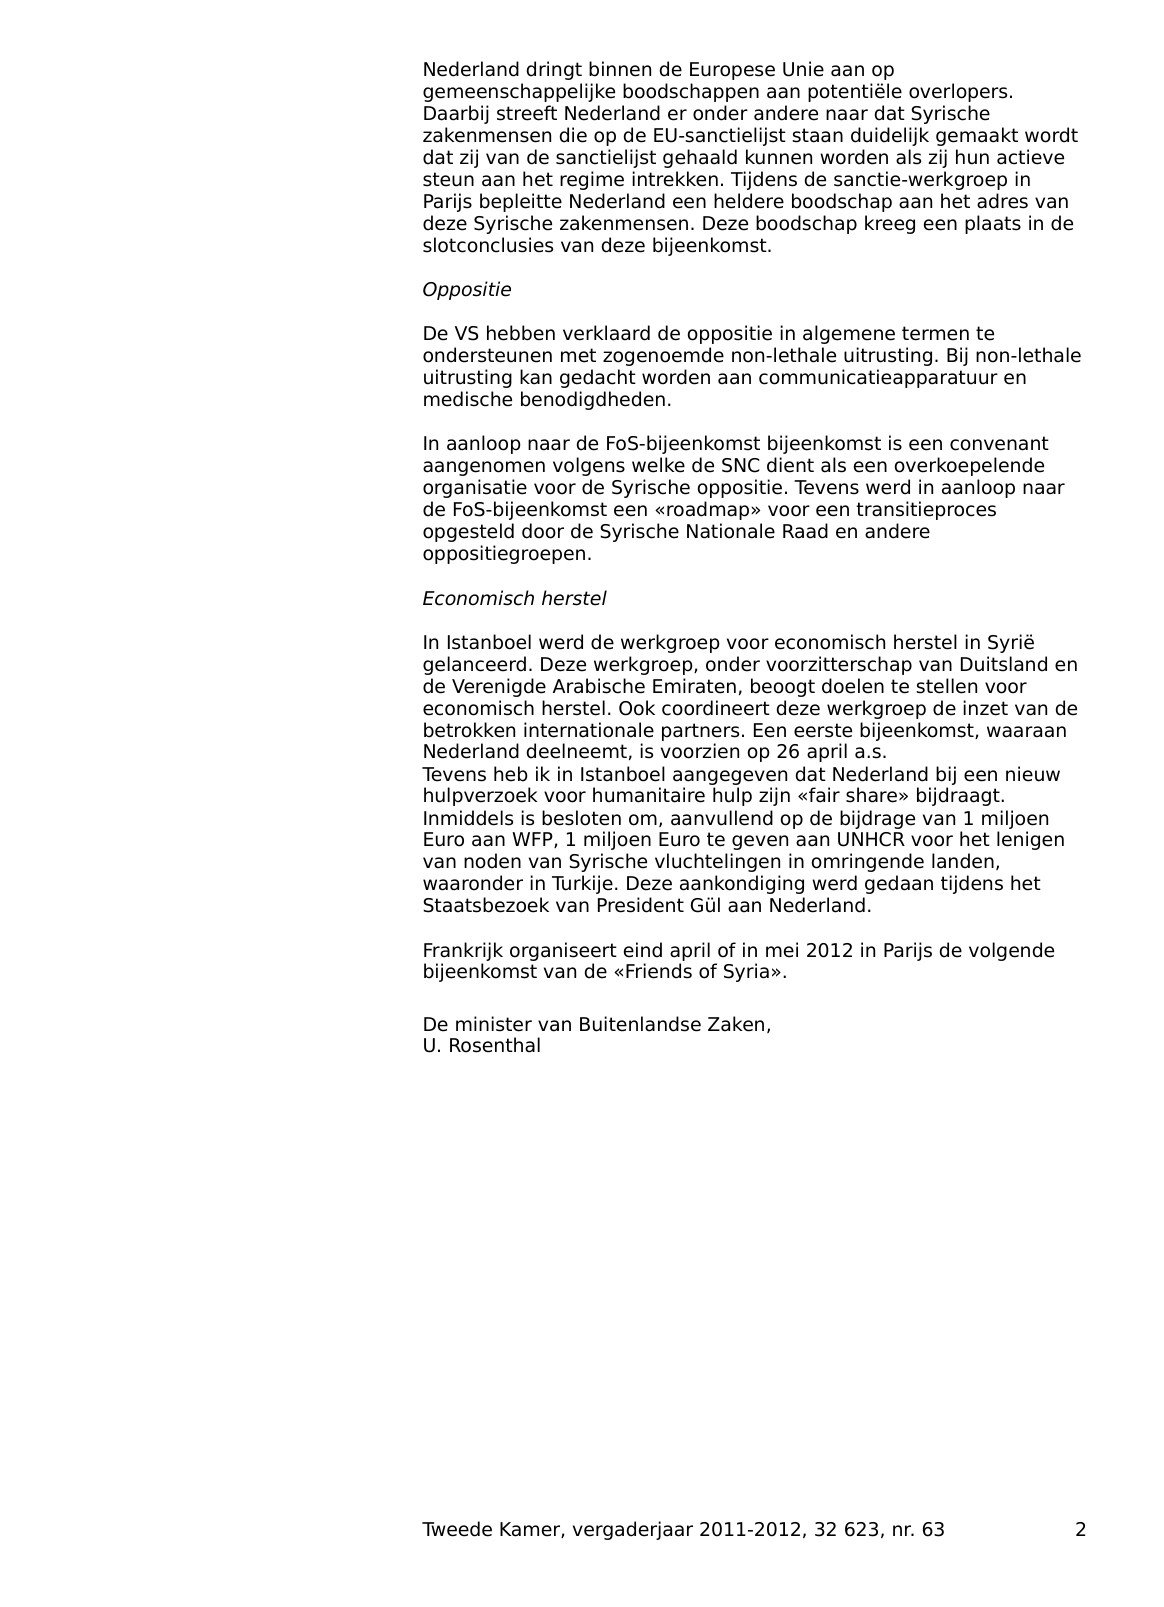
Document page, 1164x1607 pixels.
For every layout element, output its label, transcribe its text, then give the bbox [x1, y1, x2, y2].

subtitle Economisch herstel [422, 587, 1087, 609]
text In Istanboel werd de werkgroep voor economisch herstel in Syrië gelanceerd. Deze werkgroep, onder voorzitterschap van Duitsland en de Verenigde Arabische Emiraten, beoogt doelen te stellen voor economisch herstel. Ook coordineert deze werkgroep de inzet van de betrokken internationale partners. Een eerste bijeenkomst, waaraan Nederland deelneemt, is voorzien op 26 april a.s. [422, 632, 1087, 763]
text Nederland dringt binnen de Europese Unie aan op gemeenschappelijke boodschappen aan potentiële overlopers. Daarbij streeft Nederland er onder andere naar dat Syrische zakenmensen die op de EU-sanctielijst staan duidelijk gemaakt wordt dat zij van de sanctielijst gehaald kunnen worden als zij hun actieve steun aan het regime intrekken. Tijdens de sanctie-werkgroep in Parijs bepleitte Nederland een heldere boodschap aan het adres van deze Syrische zakenmensen. Deze boodschap kreeg een plaats in de slotconclusies van deze bijeenkomst. [422, 59, 1087, 257]
text Frankrijk organiseert eind april of in mei 2012 in Parijs de volgende bijeenkomst van de «Friends of Syria». [422, 939, 1087, 983]
text Tevens heb ik in Istanboel aangegeven dat Nederland bij een nieuw hulpverzoek voor humanitaire hulp zijn «fair share» bijdraagt. Inmiddels is besloten om, aanvullend op de bijdrage van 1 miljoen Euro aan WFP, 1 miljoen Euro te geven aan UNHCR voor het lenigen van noden van Syrische vluchtelingen in omringende landen, waaronder in Turkije. Deze aankondiging werd gedaan tijdens het Staatsbezoek van President Gül aan Nederland. [422, 763, 1087, 917]
subtitle Oppositie [422, 279, 1087, 301]
text In aanloop naar de FoS-bijeenkomst bijeenkomst is een convenant aangenomen volgens welke de SNC dient als een overkoepelende organisatie voor de Syrische oppositie. Tevens werd in aanloop naar de FoS-bijeenkomst een «roadmap» voor een transitieproces opgesteld door de Syrische Nationale Raad en andere oppositiegroepen. [422, 433, 1087, 565]
text De minister van Buitenlandse Zaken, U. Rosenthal [422, 1013, 1087, 1057]
text De VS hebben verklaard de oppositie in algemene termen te ondersteunen met zogenoemde non-lethale uitrusting. Bij non-lethale uitrusting kan gedacht worden aan communicatieapparatuur en medische benodigdheden. [422, 323, 1087, 411]
